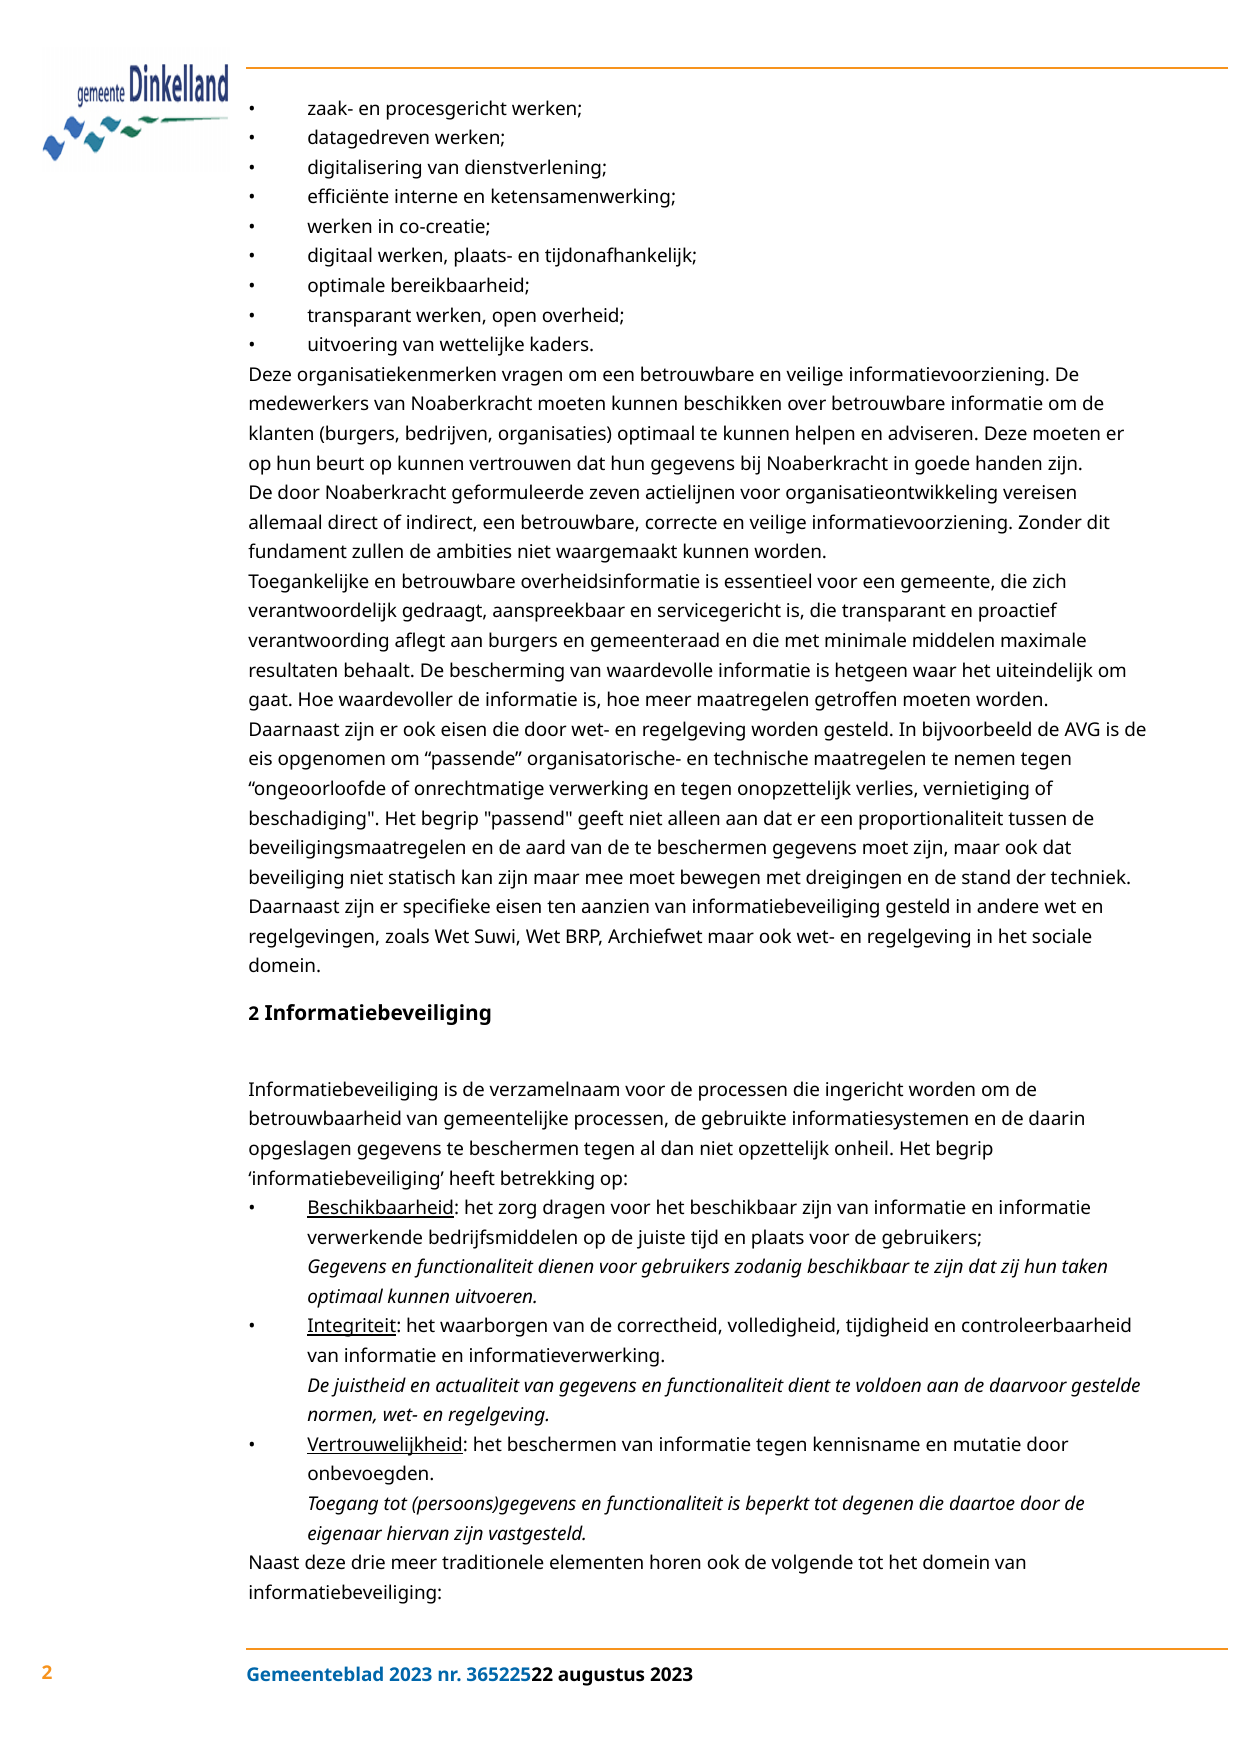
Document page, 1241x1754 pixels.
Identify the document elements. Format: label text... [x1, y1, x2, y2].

text Naast deze drie meer traditionele elementen horen ook de volgende tot het domein van informatiebeveiliging: [248, 1549, 1152, 1605]
list Integriteit: het waarborgen van de correctheid, volledigheid, tijdigheid en controleerbaarheid van informatie en informatieverwerking. [248, 1313, 1152, 1368]
text Toegankelijke en betrouwbare overheidsinformatie is essentieel voor een gemeente, die zich verantwoordelijk gedraagt, aanspreekbaar en servicegericht is, die transparant en proactief verantwoording aflegt aan burgers en gemeenteraad en die met minimale middelen maximale resultaten behaalt. De bescherming van waardevolle informatie is hetgeen waar het uiteindelijk om gaat. Hoe waardevoller de informatie is, hoe meer maatregelen getroffen moeten worden. [248, 568, 1152, 712]
text Daarnaast zijn er ook eisen die door wet- en regelgeving worden gesteld. In bijvoorbeeld de AVG is de eis opgenomen om “passende” organisatorische- en technische maatregelen te nemen tegen “ongeoorloofde of onrechtmatige verwerking en tegen onopzettelijk verlies, vernietiging of beschadiging". Het begrip "passend" geeft niet alleen aan dat er een proportionaliteit tussen de beveiligingsmaatregelen en de aard van de te beschermen gegevens moet zijn, maar ook dat beveiliging niet statisch kan zijn maar mee moet bewegen met dreigingen en de stand der techniek. Daarnaast zijn er specifieke eisen ten aanzien van informatiebeveiliging gesteld in andere wet en regelgevingen, zoals Wet Suwi, Wet BRP, Archiefwet maar ook wet- en regelgeving in het sociale domein. [248, 716, 1152, 978]
list datagedreven werken; [248, 124, 1152, 150]
text Informatiebeveiliging is de verzamelnaam voor de processen die ingericht worden om de betrouwbaarheid van gemeentelijke processen, de gebruikte informatiesystemen en de daarin opgeslagen gegevens te beschermen tegen al dan niet opzettelijk onheil. Het begrip ‘informatiebeveiliging’ heeft betrekking op: [248, 1076, 1152, 1191]
list zaak- en procesgericht werken; [248, 95, 1152, 121]
list uitvoering van wettelijke kaders. [248, 331, 1152, 357]
list Vertrouwelijkheid: het beschermen van informatie tegen kennisname en mutatie door onbevoegden. [248, 1431, 1152, 1486]
picture [41, 47, 231, 172]
list Gegevens en functionaliteit dienen voor gebruikers zodanig beschikbaar te zijn dat zij hun taken optimaal kunnen uitvoeren. [248, 1253, 1152, 1309]
list digitalisering van dienstverlening; [248, 154, 1152, 180]
list efficiënte interne en ketensamenwerking; [248, 183, 1152, 209]
list De juistheid en actualiteit van gegevens en functionaliteit dient te voldoen aan de daarvoor gestelde normen, wet- en regelgeving. [248, 1372, 1152, 1427]
list digitaal werken, plaats- en tijdonafhankelijk; [248, 243, 1152, 268]
text De door Noaberkracht geformuleerde zeven actielijnen voor organisatieontwikkeling vereisen allemaal direct of indirect, een betrouwbare, correcte en veilige informatievoorziening. Zonder dit fundament zullen de ambities niet waargemaakt kunnen worden. [248, 479, 1152, 564]
list Beschikbaarheid: het zorg dragen voor het beschikbaar zijn van informatie en informatie verwerkende bedrijfsmiddelen op de juiste tijd en plaats voor de gebruikers; [248, 1194, 1152, 1250]
list transparant werken, open overheid; [248, 302, 1152, 328]
list optimale bereikbaarheid; [248, 272, 1152, 298]
text Deze organisatiekenmerken vragen om een betrouwbare en veilige informatievoorziening. De medewerkers van Noaberkracht moeten kunnen beschikken over betrouwbare informatie om de klanten (burgers, bedrijven, organisaties) optimaal te kunnen helpen en adviseren. Deze moeten er op hun beurt op kunnen vertrouwen dat hun gegevens bij Noaberkracht in goede handen zijn. [248, 361, 1152, 476]
list Toegang tot (persoons)gegevens en functionaliteit is beperkt tot degenen die daartoe door de eigenaar hiervan zijn vastgesteld. [248, 1490, 1152, 1546]
list werken in co-creatie; [248, 213, 1152, 239]
text 2 Informatiebeveiliging [248, 998, 1152, 1027]
